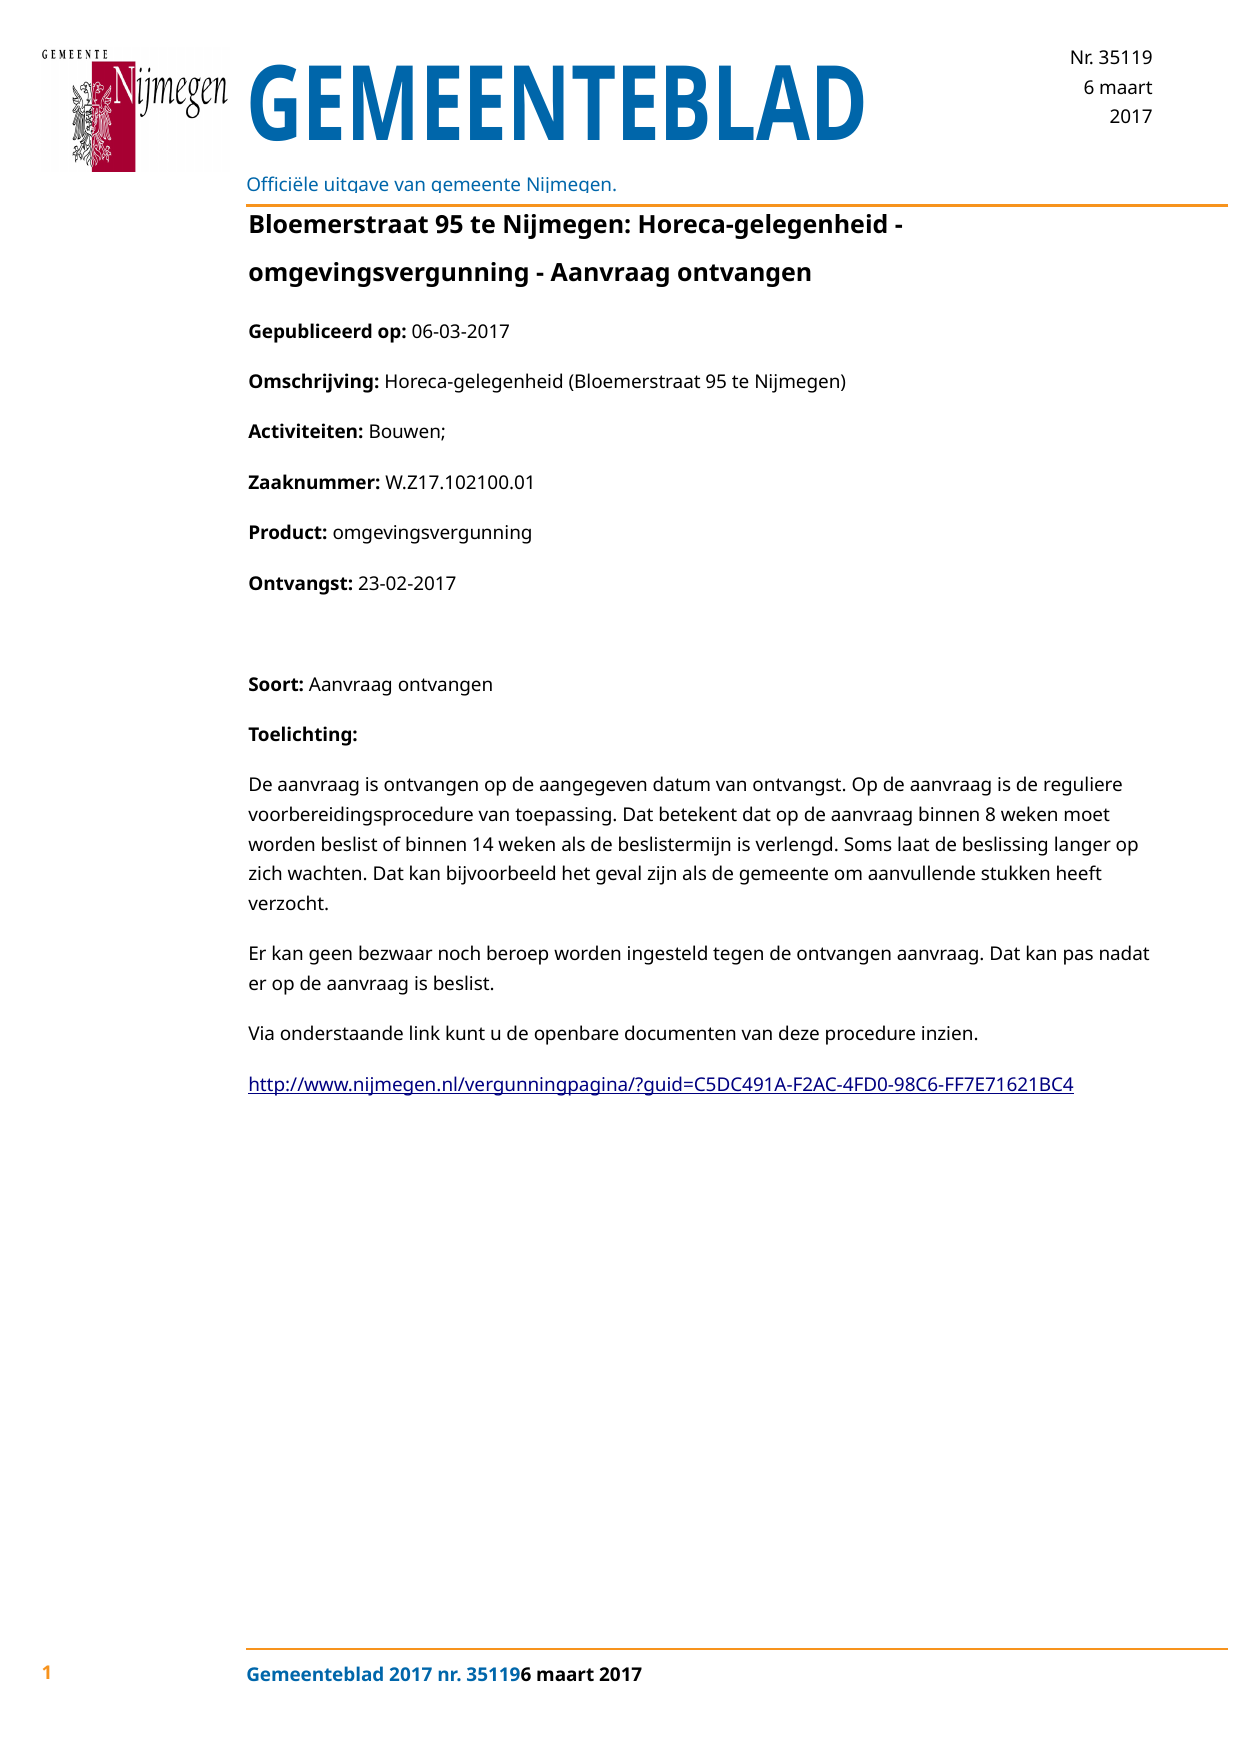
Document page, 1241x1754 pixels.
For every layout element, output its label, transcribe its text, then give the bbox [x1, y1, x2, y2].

picture [41, 47, 231, 172]
text De aanvraag is ontvangen op de aangegeven datum van ontvangst. Op de aanvraag is de reguliere voorbereidingsprocedure van toepassing. Dat betekent dat op de aanvraag binnen 8 weken moet worden beslist of binnen 14 weken als de beslistermijn is verlengd. Soms laat de beslissing langer op zich wachten. Dat kan bijvoorbeeld het geval zijn als de gemeente om aanvullende stukken heeft verzocht. [248, 772, 1152, 916]
text Activiteiten: Bouwen; [248, 419, 1152, 444]
text Er kan geen bezwaar noch beroep worden ingesteld tegen de ontvangen aanvraag. Dat kan pas nadat er op de aanvraag is beslist. [248, 940, 1152, 996]
text Ontvangst: 23-02-2017 [248, 570, 1152, 596]
text Gepubliceerd op: 06-03-2017 [248, 318, 1152, 344]
text Bloemerstraat 95 te Nijmegen: Horeca-gelegenheid - omgevingsvergunning - Aanvraag ontvangen [248, 207, 1152, 288]
text Soort: Aanvraag ontvangen [248, 671, 1152, 697]
text Via onderstaande link kunt u de openbare documenten van deze procedure inzien. [248, 1020, 1152, 1046]
text Toelichting: [248, 721, 1152, 747]
text Omschrijving: Horeca-gelegenheid (Bloemerstraat 95 te Nijmegen) [248, 368, 1152, 394]
text http://www.nijmegen.nl/vergunningpagina/?guid=C5DC491A-F2AC-4FD0-98C6-FF7E71621BC4 [248, 1071, 1152, 1097]
text Product: omgevingsvergunning [248, 519, 1152, 545]
text Zaaknummer: W.Z17.102100.01 [248, 469, 1152, 495]
